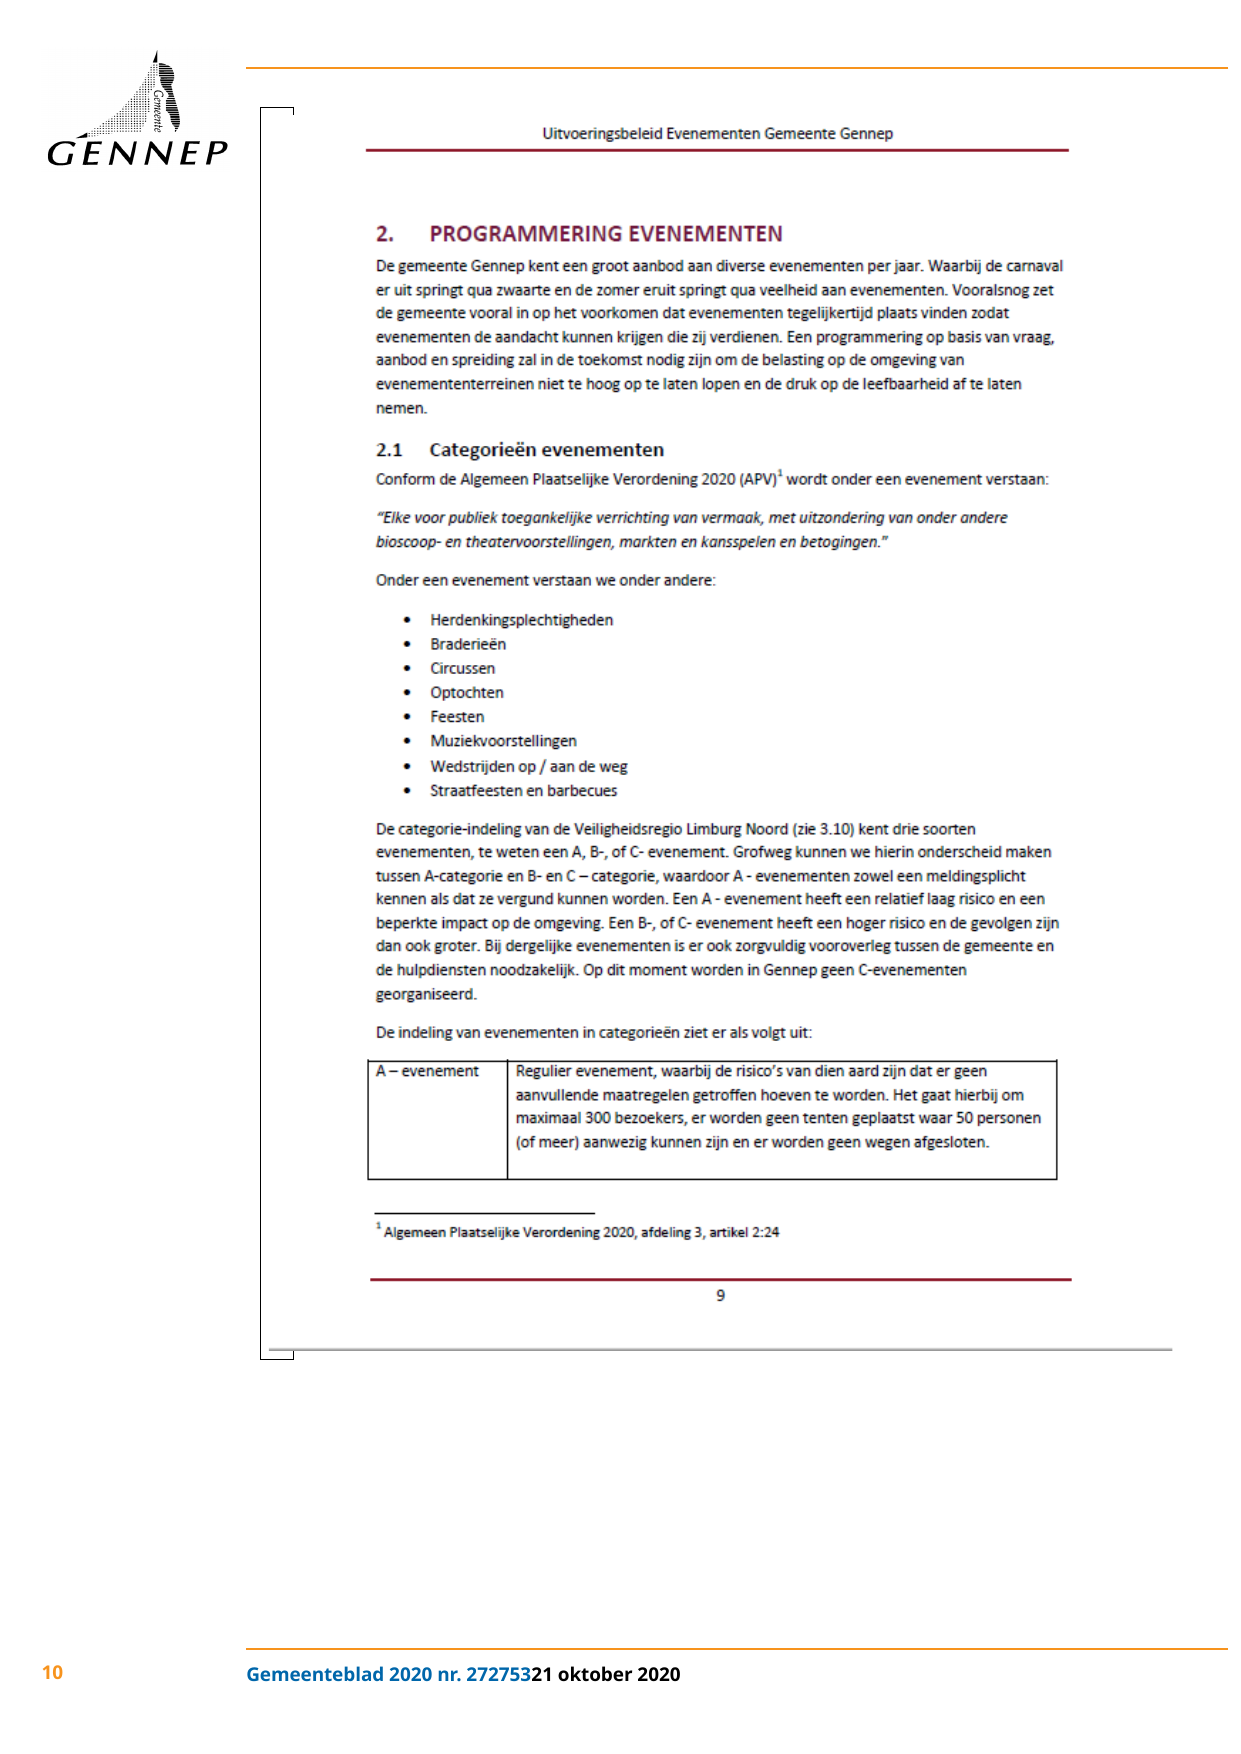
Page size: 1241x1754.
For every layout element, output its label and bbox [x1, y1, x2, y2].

picture [41, 47, 231, 172]
picture [268, 115, 1173, 1351]
